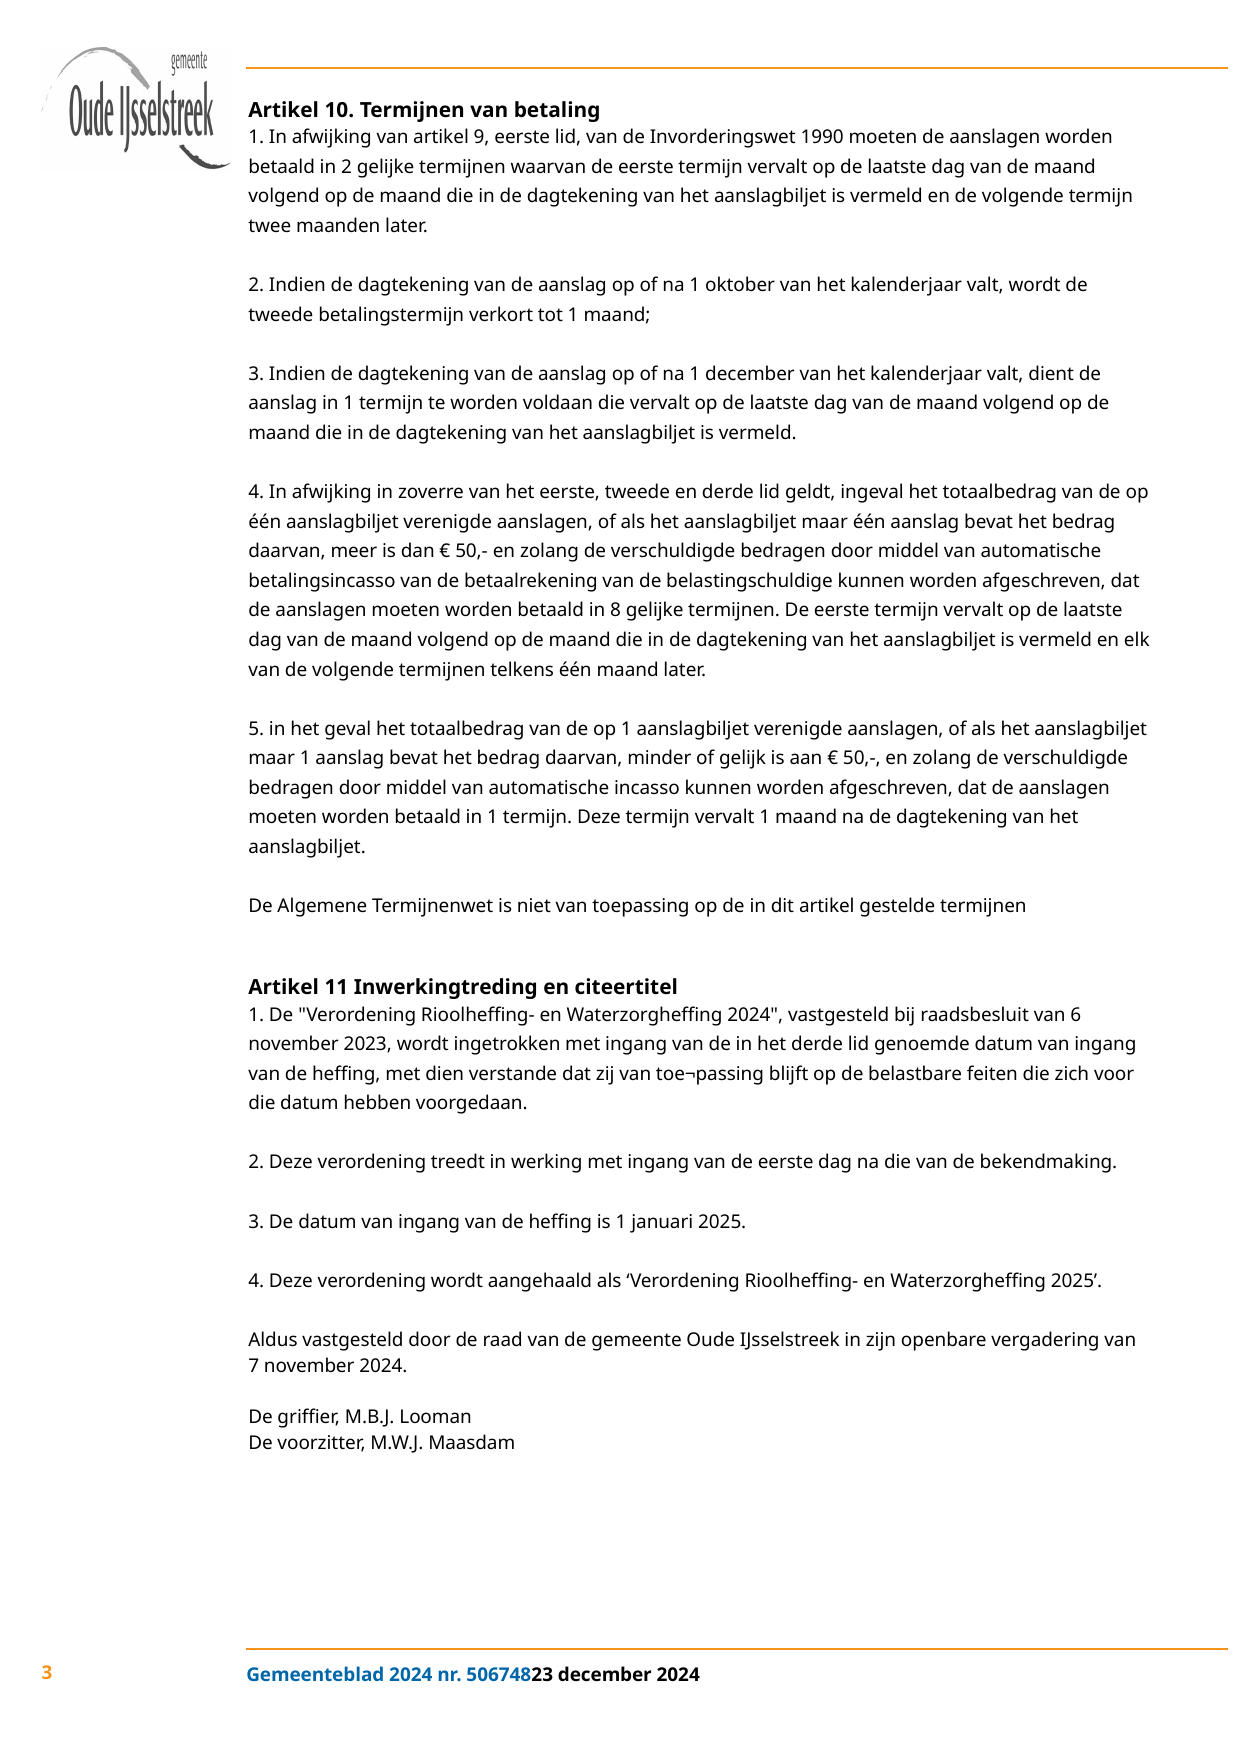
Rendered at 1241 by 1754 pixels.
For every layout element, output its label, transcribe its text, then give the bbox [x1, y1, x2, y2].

text 4. In afwijking in zoverre van het eerste, tweede en derde lid geldt, ingeval het totaalbedrag van de op één aanslagbiljet verenigde aanslagen, of als het aanslagbiljet maar één aanslag bevat het bedrag daarvan, meer is dan € 50,- en zolang de verschuldigde bedragen door middel van automatische betalingsincasso van de betaalrekening van de belastingschuldige kunnen worden afgeschreven, dat de aanslagen moeten worden betaald in 8 gelijke termijnen. De eerste termijn vervalt op de laatste dag van de maand volgend op de maand die in de dagtekening van het aanslagbiljet is vermeld en elk van de volgende termijnen telkens één maand later. [248, 478, 1152, 681]
text 2. Deze verordening treedt in werking met ingang van de eerste dag na die van de bekendmaking. [248, 1149, 1152, 1174]
picture [41, 47, 231, 172]
text 3. De datum van ingang van de heffing is 1 januari 2025. [248, 1208, 1152, 1234]
text Artikel 11 Inwerkingtreding en citeertitel [248, 972, 1152, 1001]
text Aldus vastgesteld door de raad van de gemeente Oude IJsselstreek in zijn openbare vergadering van [248, 1326, 1152, 1352]
text 4. Deze verordening wordt aangehaald als ‘Verordening Rioolheffing- en Waterzorgheffing 2025’. [248, 1267, 1152, 1293]
text 7 november 2024. [248, 1352, 1152, 1378]
text 5. in het geval het totaalbedrag van de op 1 aanslagbiljet verenigde aanslagen, of als het aanslagbiljet maar 1 aanslag bevat het bedrag daarvan, minder of gelijk is aan € 50,-, en zolang de verschuldigde bedragen door middel van automatische incasso kunnen worden afgeschreven, dat de aanslagen moeten worden betaald in 1 termijn. Deze termijn vervalt 1 maand na de dagtekening van het aanslagbiljet. [248, 715, 1152, 859]
text 1. In afwijking van artikel 9, eerste lid, van de Invorderingswet 1990 moeten de aanslagen worden betaald in 2 gelijke termijnen waarvan de eerste termijn vervalt op de laatste dag van de maand volgend op de maand die in de dagtekening van het aanslagbiljet is vermeld en de volgende termijn twee maanden later. [248, 123, 1152, 238]
text 1. De "Verordening Rioolheffing- en Waterzorgheffing 2024", vastgesteld bij raadsbesluit van 6 november 2023, wordt ingetrokken met ingang van de in het derde lid genoemde datum van ingang van de heffing, met dien verstande dat zij van toe¬passing blijft op de belastbare feiten die zich voor die datum hebben voorgedaan. [248, 1001, 1152, 1115]
text Artikel 10. Termijnen van betaling [248, 95, 1152, 123]
text De griffier, M.B.J. Looman [248, 1403, 1152, 1429]
text 2. Indien de dagtekening van de aanslag op of na 1 oktober van het kalenderjaar valt, wordt de tweede betalingstermijn verkort tot 1 maand; [248, 271, 1152, 326]
text De voorzitter, M.W.J. Maasdam [248, 1429, 1152, 1455]
text De Algemene Termijnenwet is niet van toepassing op de in dit artikel gestelde termijnen [248, 892, 1152, 918]
text 3. Indien de dagtekening van de aanslag op of na 1 december van het kalenderjaar valt, dient de aanslag in 1 termijn te worden voldaan die vervalt op de laatste dag van de maand volgend op de maand die in de dagtekening van het aanslagbiljet is vermeld. [248, 360, 1152, 445]
